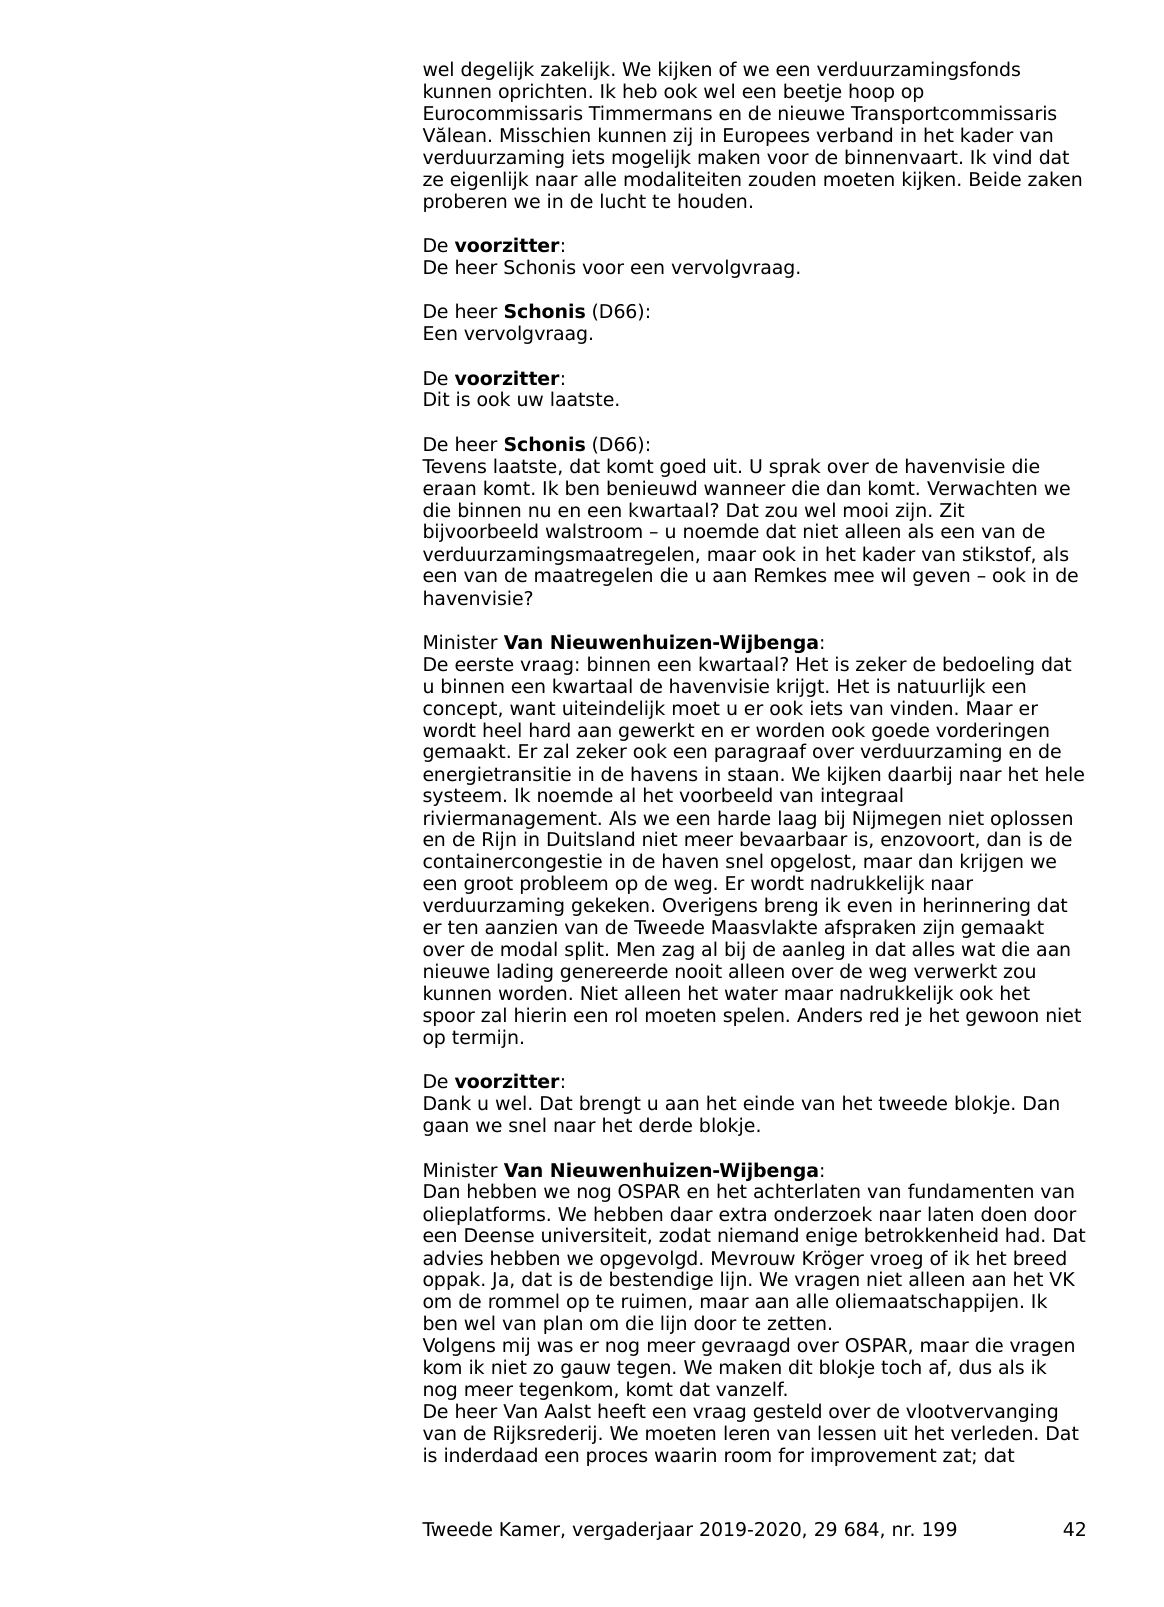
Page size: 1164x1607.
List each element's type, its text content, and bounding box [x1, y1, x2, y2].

text De heer Schonis (D66): [422, 433, 1087, 456]
text Dit is ook uw laatste. [422, 389, 1087, 411]
text wel degelijk zakelijk. We kijken of we een verduurzamingsfonds kunnen oprichten. Ik heb ook wel een beetje hoop op Eurocommissaris Timmermans en de nieuwe Transportcommissaris Vălean. Misschien kunnen zij in Europees verband in het kader van verduurzaming iets mogelijk maken voor de binnenvaart. Ik vind dat ze eigenlijk naar alle modaliteiten zouden moeten kijken. Beide zaken proberen we in de lucht te houden. [422, 59, 1087, 213]
text De voorzitter: [422, 367, 1087, 389]
text De voorzitter: [422, 235, 1087, 257]
text Minister Van Nieuwenhuizen-Wijbenga: [422, 632, 1087, 653]
text De heer Schonis voor een vervolgvraag. [422, 257, 1087, 279]
text De heer Van Aalst heeft een vraag gesteld over de vlootvervanging van de Rijksrederij. We moeten leren van lessen uit het verleden. Dat is inderdaad een proces waarin room for improvement zat; dat [422, 1401, 1087, 1467]
text De eerste vraag: binnen een kwartaal? Het is zeker de bedoeling dat u binnen een kwartaal de havenvisie krijgt. Het is natuurlijk een concept, want uiteindelijk moet u er ook iets van vinden. Maar er wordt heel hard aan gewerkt en er worden ook goede vorderingen gemaakt. Er zal zeker ook een paragraaf over verduurzaming en de energietransitie in de havens in staan. We kijken daarbij naar het hele systeem. Ik noemde al het voorbeeld van integraal riviermanagement. Als we een harde laag bij Nijmegen niet oplossen en de Rijn in Duitsland niet meer bevaarbaar is, enzovoort, dan is de containercongestie in de haven snel opgelost, maar dan krijgen we een groot probleem op de weg. Er wordt nadrukkelijk naar verduurzaming gekeken. Overigens breng ik even in herinnering dat er ten aanzien van de Tweede Maasvlakte afspraken zijn gemaakt over de modal split. Men zag al bij de aanleg in dat alles wat die aan nieuwe lading genereerde nooit alleen over de weg verwerkt zou kunnen worden. Niet alleen het water maar nadrukkelijk ook het spoor zal hierin een rol moeten spelen. Anders red je het gewoon niet op termijn. [422, 653, 1087, 1049]
text Dank u wel. Dat brengt u aan het einde van het tweede blokje. Dan gaan we snel naar het derde blokje. [422, 1093, 1087, 1137]
text De voorzitter: [422, 1071, 1087, 1093]
text De heer Schonis (D66): [422, 301, 1087, 323]
text Dan hebben we nog OSPAR en het achterlaten van fundamenten van olieplatforms. We hebben daar extra onderzoek naar laten doen door een Deense universiteit, zodat niemand enige betrokkenheid had. Dat advies hebben we opgevolgd. Mevrouw Kröger vroeg of ik het breed oppak. Ja, dat is de bestendige lijn. We vragen niet alleen aan het VK om de rommel op te ruimen, maar aan alle oliemaatschappijen. Ik ben wel van plan om die lijn door te zetten. [422, 1181, 1087, 1335]
text Volgens mij was er nog meer gevraagd over OSPAR, maar die vragen kom ik niet zo gauw tegen. We maken dit blokje toch af, dus als ik nog meer tegenkom, komt dat vanzelf. [422, 1335, 1087, 1401]
text Een vervolgvraag. [422, 323, 1087, 345]
text Tevens laatste, dat komt goed uit. U sprak over de havenvisie die eraan komt. Ik ben benieuwd wanneer die dan komt. Verwachten we die binnen nu en een kwartaal? Dat zou wel mooi zijn. Zit bijvoorbeeld walstroom – u noemde dat niet alleen als een van de verduurzamingsmaatregelen, maar ook in het kader van stikstof, als een van de maatregelen die u aan Remkes mee wil geven – ook in de havenvisie? [422, 456, 1087, 609]
text Minister Van Nieuwenhuizen-Wijbenga: [422, 1159, 1087, 1181]
